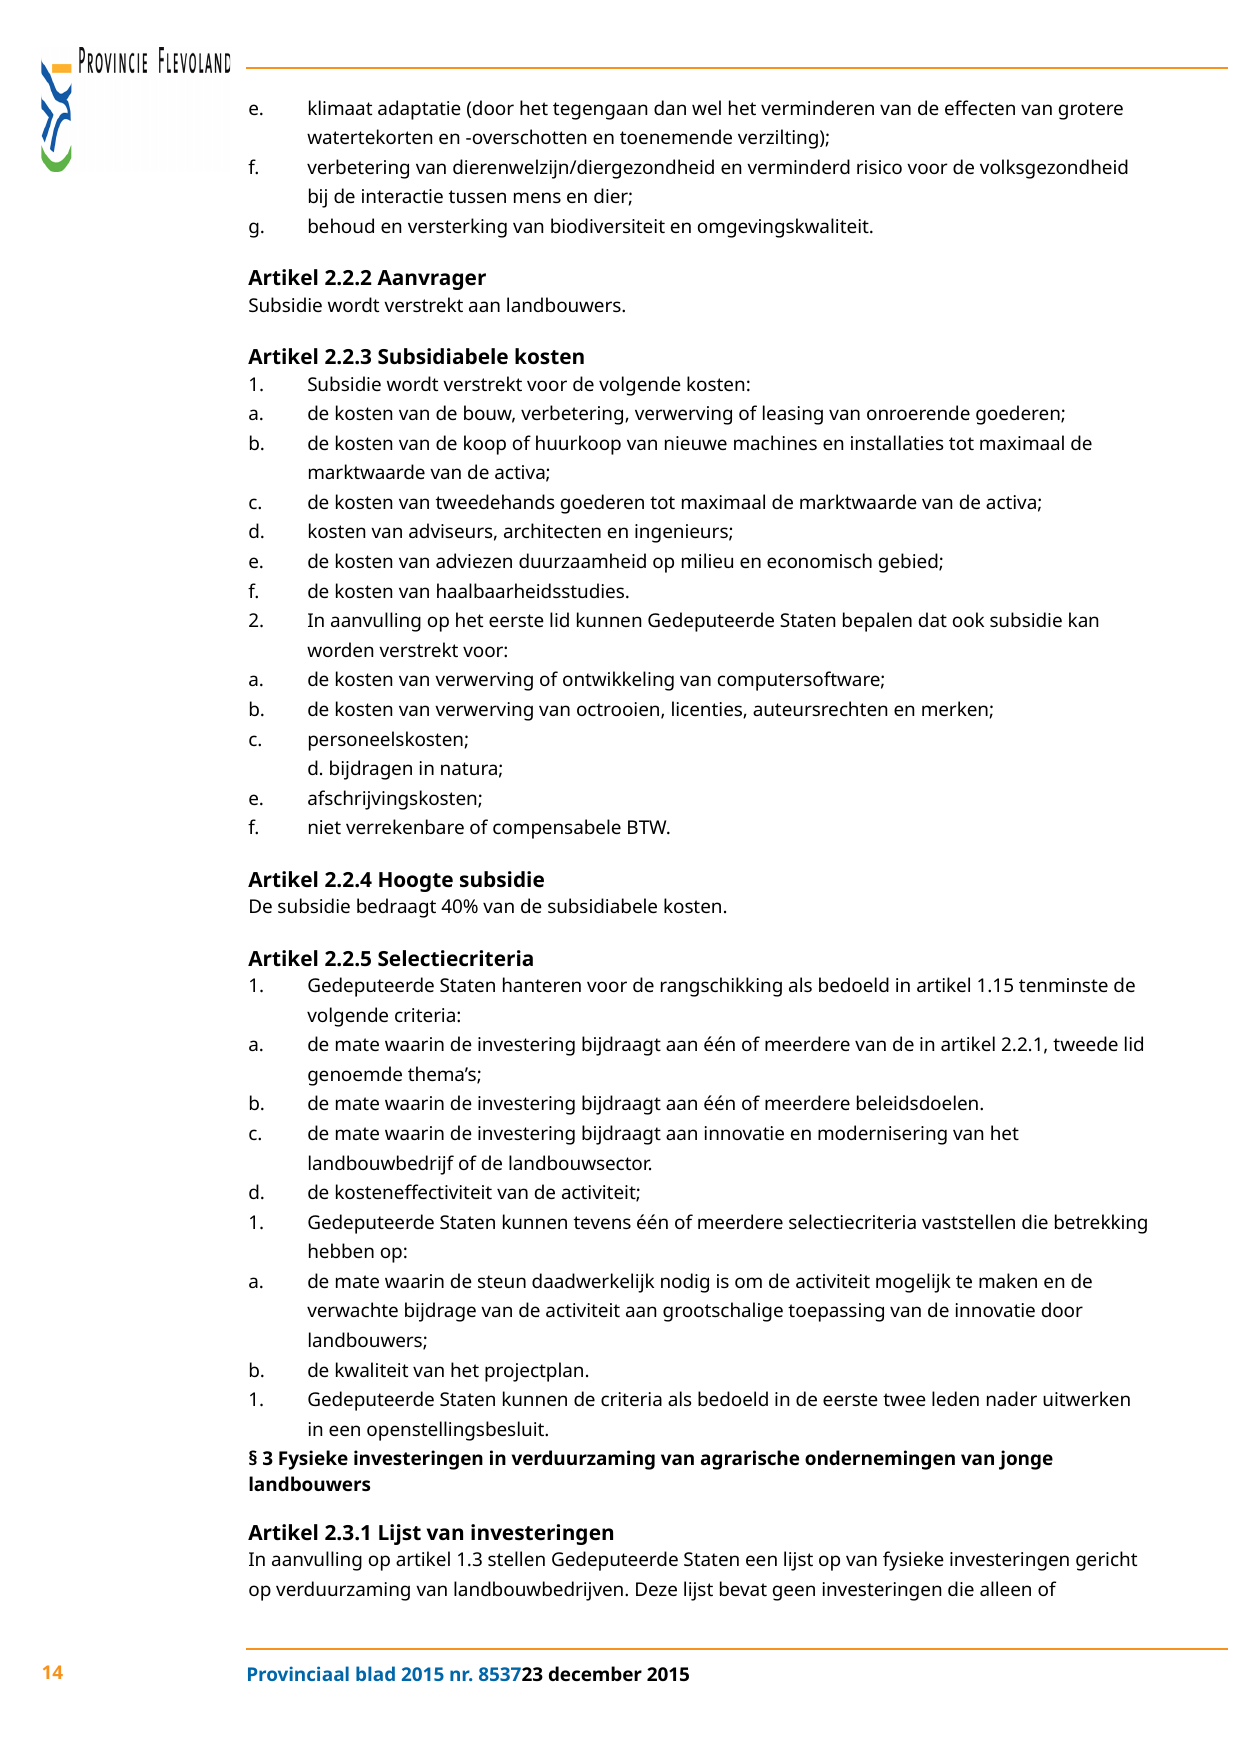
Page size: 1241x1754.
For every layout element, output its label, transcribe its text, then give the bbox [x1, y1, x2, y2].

list Gedeputeerde Staten kunnen tevens één of meerdere selectiecriteria vaststellen die betrekking hebben op: [248, 1209, 1152, 1264]
list de kosten van verwerving van octrooien, licenties, auteursrechten en merken; [248, 696, 1152, 722]
text Artikel 2.2.3 Subsidiabele kosten [248, 342, 1152, 371]
text Artikel 2.3.1 Lijst van investeringen [248, 1518, 1152, 1546]
list de kosten van haalbaarheidsstudies. [248, 578, 1152, 604]
list de kosteneffectiviteit van de activiteit; [248, 1179, 1152, 1205]
list Gedeputeerde Staten kunnen de criteria als bedoeld in de eerste twee leden nader uitwerken in een openstellingsbesluit. [248, 1386, 1152, 1442]
list de kosten van adviezen duurzaamheid op milieu en economisch gebied; [248, 548, 1152, 574]
list Gedeputeerde Staten hanteren voor de rangschikking als bedoeld in artikel 1.15 tenminste de volgende criteria: [248, 972, 1152, 1028]
list de kosten van de bouw, verbetering, verwerving of leasing van onroerende goederen; [248, 400, 1152, 426]
text De subsidie bedraagt 40% van de subsidiabele kosten. [248, 893, 1152, 919]
list de mate waarin de investering bijdraagt aan één of meerdere van de in artikel 2.2.1, tweede lid genoemde thema’s; [248, 1031, 1152, 1087]
text Artikel 2.2.5 Selectiecriteria [248, 944, 1152, 972]
list niet verrekenbare of compensabele BTW. [248, 814, 1152, 840]
list de mate waarin de investering bijdraagt aan één of meerdere beleidsdoelen. [248, 1091, 1152, 1116]
list verbetering van dierenwelzijn/diergezondheid en verminderd risico voor de volksgezondheid bij de interactie tussen mens en dier; [248, 154, 1152, 209]
text Artikel 2.2.4 Hoogte subsidie [248, 865, 1152, 893]
list In aanvulling op het eerste lid kunnen Gedeputeerde Staten bepalen dat ook subsidie kan worden verstrekt voor: [248, 607, 1152, 663]
list behoud en versterking van biodiversiteit en omgevingskwaliteit. [248, 213, 1152, 239]
list de kosten van verwerving of ontwikkeling van computersoftware; [248, 667, 1152, 692]
list Subsidie wordt verstrekt voor de volgende kosten: [248, 371, 1152, 397]
text Artikel 2.2.2 Aanvrager [248, 263, 1152, 292]
list klimaat adaptatie (door het tegengaan dan wel het verminderen van de effecten van grotere watertekorten en -overschotten en toenemende verzilting); [248, 95, 1152, 150]
list d. bijdragen in natura; [248, 755, 1152, 781]
list kosten van adviseurs, architecten en ingenieurs; [248, 519, 1152, 544]
list afschrijvingskosten; [248, 785, 1152, 811]
list de mate waarin de steun daadwerkelijk nodig is om de activiteit mogelijk te maken en de verwachte bijdrage van de activiteit aan grootschalige toepassing van de innovatie door landbouwers; [248, 1268, 1152, 1353]
list de kosten van de koop of huurkoop van nieuwe machines en installaties tot maximaal de marktwaarde van de activa; [248, 430, 1152, 485]
text In aanvulling op artikel 1.3 stellen Gedeputeerde Staten een lijst op van fysieke investeringen gericht op verduurzaming van landbouwbedrijven. Deze lijst bevat geen investeringen die alleen of [248, 1546, 1152, 1602]
text Subsidie wordt verstrekt aan landbouwers. [248, 292, 1152, 318]
text § 3 Fysieke investeringen in verduurzaming van agrarische ondernemingen van jonge landbouwers [248, 1446, 1152, 1497]
list personeelskosten; [248, 726, 1152, 752]
list de kwaliteit van het projectplan. [248, 1357, 1152, 1383]
list de kosten van tweedehands goederen tot maximaal de marktwaarde van de activa; [248, 489, 1152, 515]
list de mate waarin de investering bijdraagt aan innovatie en modernisering van het landbouwbedrijf of de landbouwsector. [248, 1120, 1152, 1176]
picture [41, 47, 231, 172]
